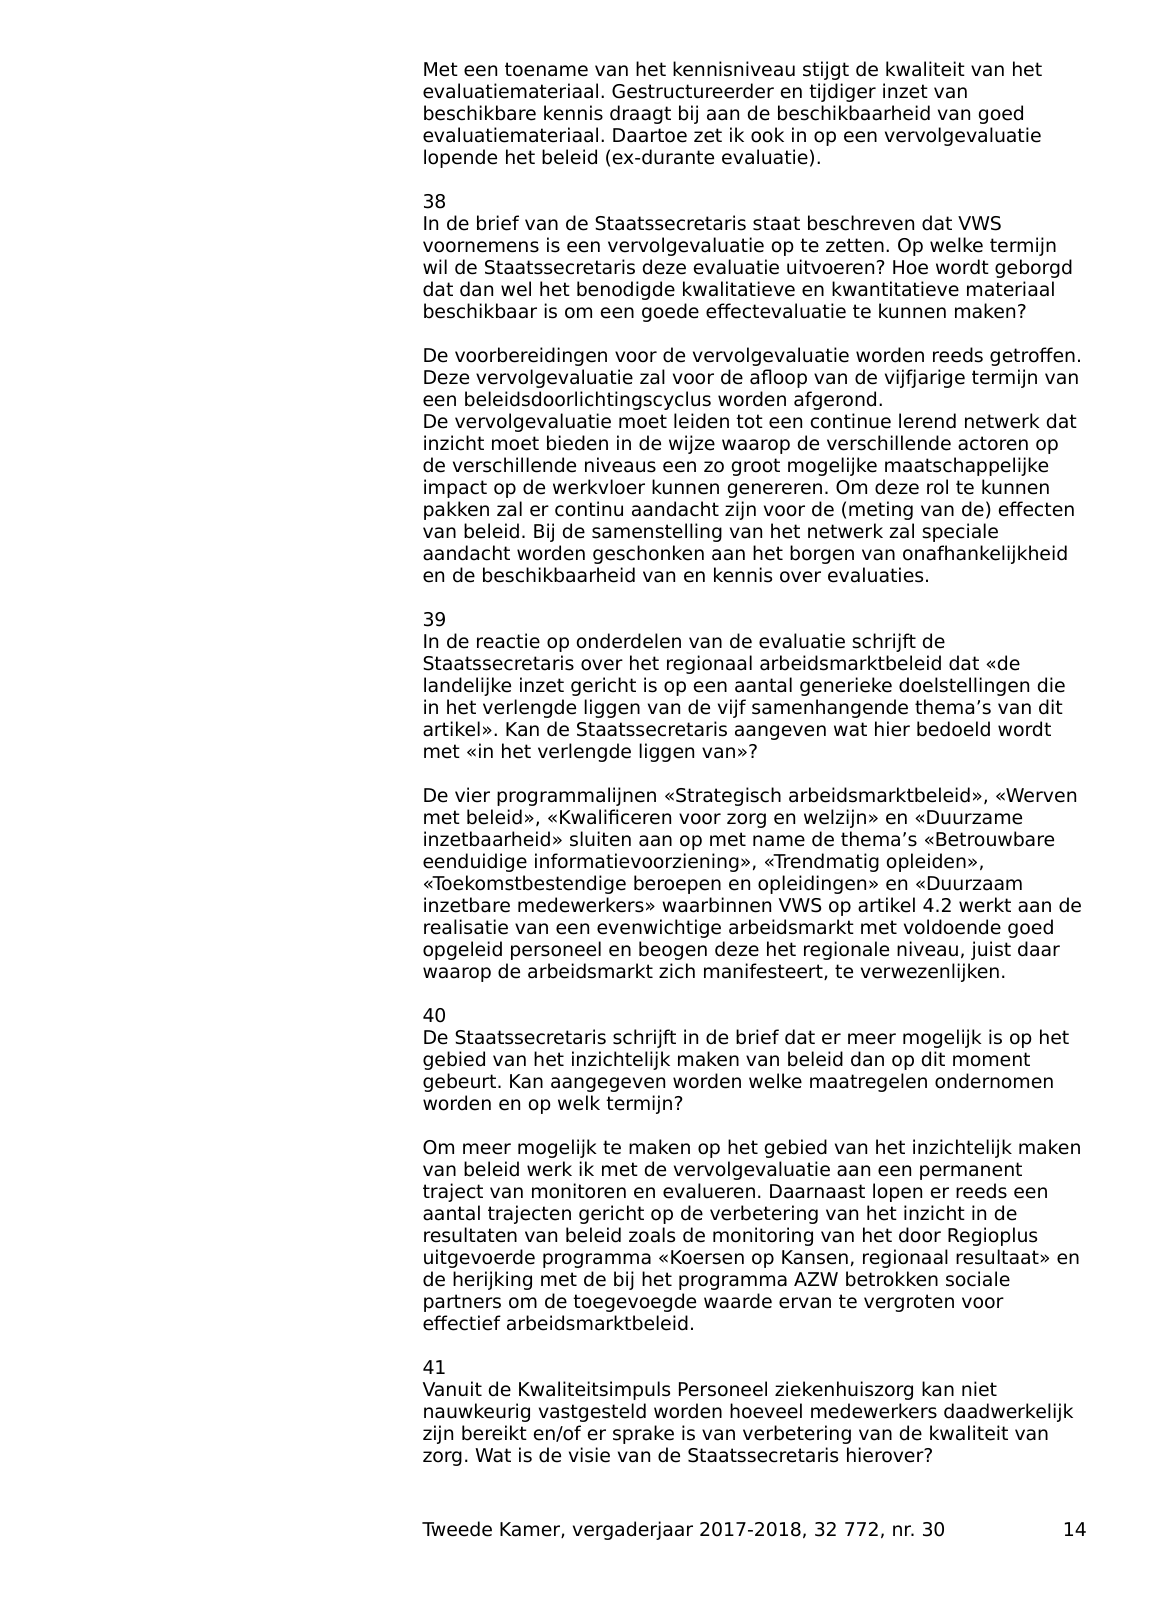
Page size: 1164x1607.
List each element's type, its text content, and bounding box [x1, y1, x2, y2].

text De voorbereidingen voor de vervolgevaluatie worden reeds getroffen. Deze vervolgevaluatie zal voor de afloop van de vijfjarige termijn van een beleidsdoorlichtingscyclus worden afgerond. [422, 345, 1087, 411]
text De vier programmalijnen «Strategisch arbeidsmarktbeleid», «Werven met beleid», «Kwalificeren voor zorg en welzijn» en «Duurzame inzetbaarheid» sluiten aan op met name de thema’s «Betrouwbare eenduidige informatievoorziening», «Trendmatig opleiden», «Toekomstbestendige beroepen en opleidingen» en «Duurzaam inzetbare medewerkers» waarbinnen VWS op artikel 4.2 werkt aan de realisatie van een evenwichtige arbeidsmarkt met voldoende goed opgeleid personeel en beogen deze het regionale niveau, juist daar waarop de arbeidsmarkt zich manifesteert, te verwezenlijken. [422, 785, 1087, 983]
text De Staatssecretaris schrijft in de brief dat er meer mogelijk is op het gebied van het inzichtelijk maken van beleid dan op dit moment gebeurt. Kan aangegeven worden welke maatregelen ondernomen worden en op welk termijn? [422, 1027, 1087, 1115]
text De vervolgevaluatie moet leiden tot een continue lerend netwerk dat inzicht moet bieden in de wijze waarop de verschillende actoren op de verschillende niveaus een zo groot mogelijke maatschappelijke impact op de werkvloer kunnen genereren. Om deze rol te kunnen pakken zal er continu aandacht zijn voor de (meting van de) effecten van beleid. Bij de samenstelling van het netwerk zal speciale aandacht worden geschonken aan het borgen van onafhankelijkheid en de beschikbaarheid van en kennis over evaluaties. [422, 411, 1087, 587]
text Om meer mogelijk te maken op het gebied van het inzichtelijk maken van beleid werk ik met de vervolgevaluatie aan een permanent traject van monitoren en evalueren. Daarnaast lopen er reeds een aantal trajecten gericht op de verbetering van het inzicht in de resultaten van beleid zoals de monitoring van het door Regioplus uitgevoerde programma «Koersen op Kansen, regionaal resultaat» en de herijking met de bij het programma AZW betrokken sociale partners om de toegevoegde waarde ervan te vergroten voor effectief arbeidsmarktbeleid. [422, 1137, 1087, 1335]
text Vanuit de Kwaliteitsimpuls Personeel ziekenhuiszorg kan niet nauwkeurig vastgesteld worden hoeveel medewerkers daadwerkelijk zijn bereikt en/of er sprake is van verbetering van de kwaliteit van zorg. Wat is de visie van de Staatssecretaris hierover? [422, 1379, 1087, 1467]
text 39 [422, 609, 1087, 631]
text In de reactie op onderdelen van de evaluatie schrijft de Staatssecretaris over het regionaal arbeidsmarktbeleid dat «de landelijke inzet gericht is op een aantal generieke doelstellingen die in het verlengde liggen van de vijf samenhangende thema’s van dit artikel». Kan de Staatssecretaris aangeven wat hier bedoeld wordt met «in het verlengde liggen van»? [422, 631, 1087, 763]
text Met een toename van het kennisniveau stijgt de kwaliteit van het evaluatiemateriaal. Gestructureerder en tijdiger inzet van beschikbare kennis draagt bij aan de beschikbaarheid van goed evaluatiemateriaal. Daartoe zet ik ook in op een vervolgevaluatie lopende het beleid (ex-durante evaluatie). [422, 59, 1087, 169]
text 38 [422, 191, 1087, 213]
text In de brief van de Staatssecretaris staat beschreven dat VWS voornemens is een vervolgevaluatie op te zetten. Op welke termijn wil de Staatssecretaris deze evaluatie uitvoeren? Hoe wordt geborgd dat dan wel het benodigde kwalitatieve en kwantitatieve materiaal beschikbaar is om een goede effectevaluatie te kunnen maken? [422, 213, 1087, 323]
text 40 [422, 1005, 1087, 1027]
text 41 [422, 1357, 1087, 1379]
